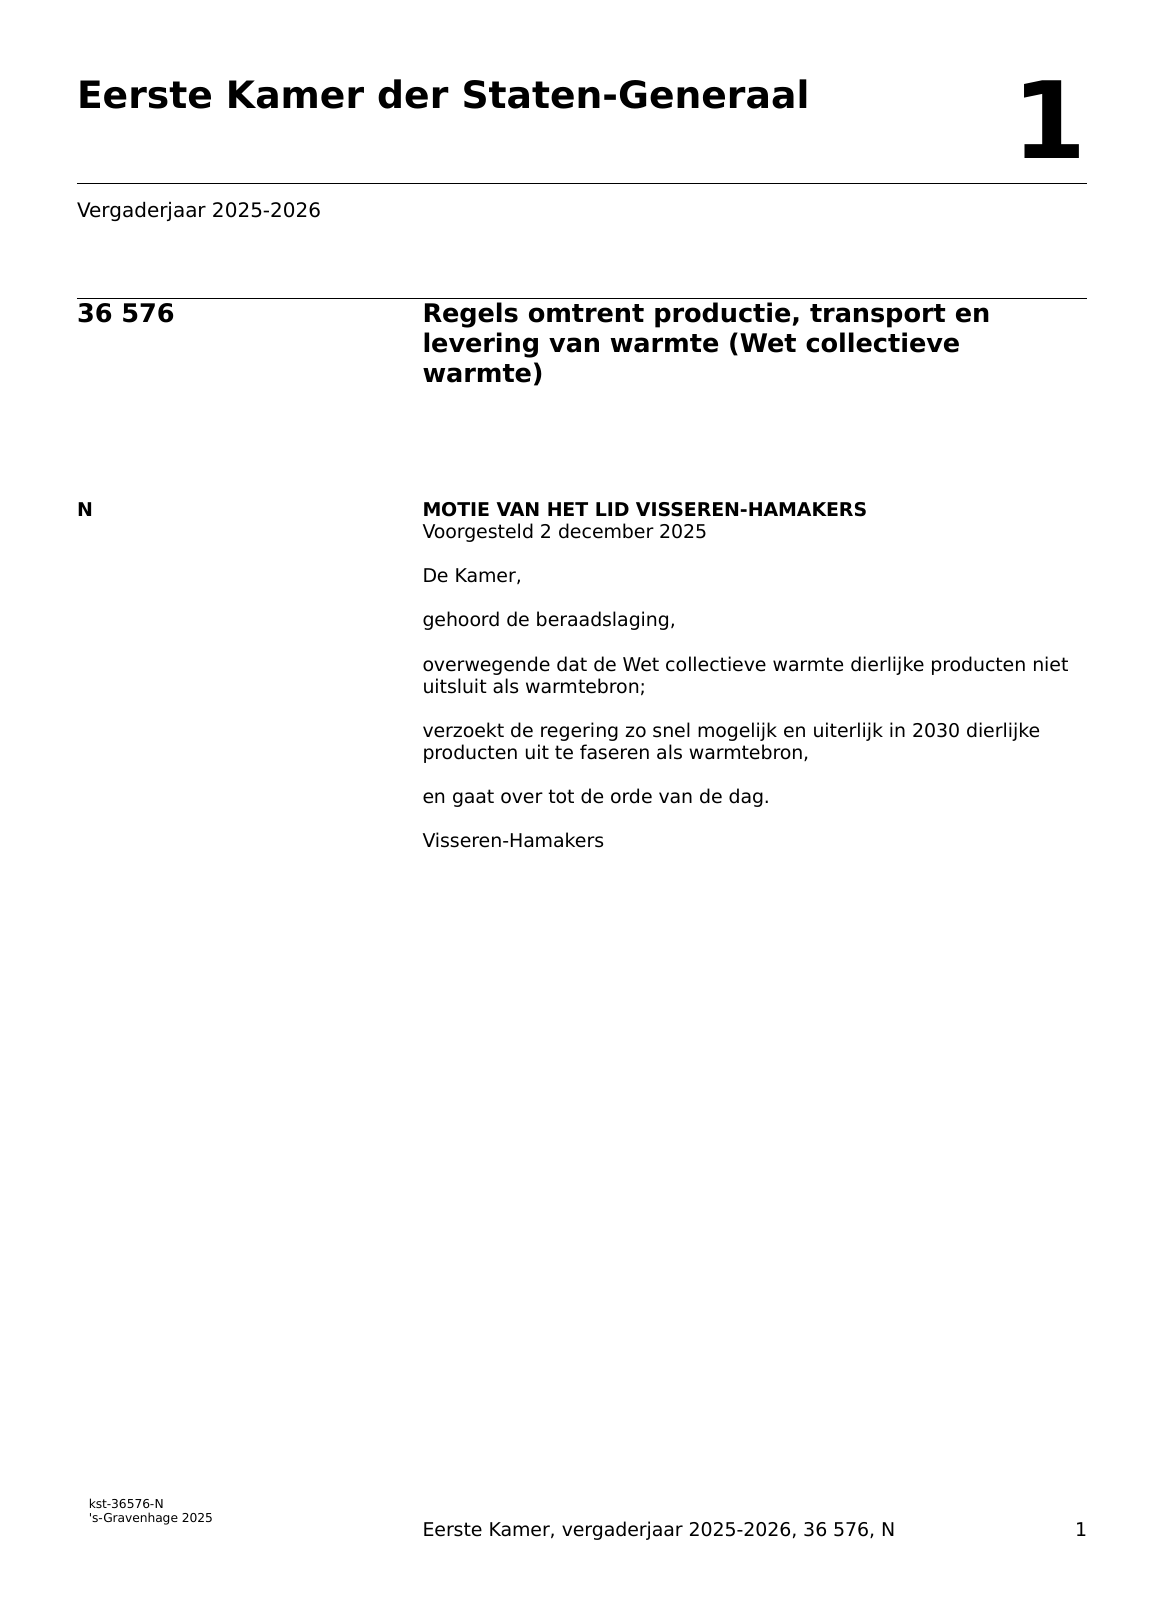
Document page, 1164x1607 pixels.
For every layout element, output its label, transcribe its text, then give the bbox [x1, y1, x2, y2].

text 's-Gravenhage 2025 [88, 1511, 323, 1525]
text De Kamer, [422, 565, 1087, 587]
text kst-36576-N [88, 1497, 323, 1511]
text en gaat over tot de orde van de dag. [422, 786, 1087, 808]
text gehoord de beraadslaging, [422, 609, 1087, 631]
table_header Eerste Kamer der Staten-Generaal [77, 59, 886, 183]
text verzoekt de regering zo snel mogelijk en uiterlijk in 2030 dierlijke producten uit te faseren als warmtebron, [422, 720, 1087, 764]
table_cell Vergaderjaar 2025-2026 [77, 184, 1087, 298]
text overwegende dat de Wet collectieve warmte dierlijke producten niet uitsluit als warmtebron; [422, 653, 1087, 697]
subtitle N MOTIE VAN HET LID VISSEREN-HAMAKERS [77, 499, 1087, 521]
subtitle 36 576 Regels omtrent productie, transport en levering van warmte (Wet collectieve warmte) [77, 299, 1087, 388]
text Voorgesteld 2 december 2025 [422, 521, 1087, 543]
table_header 1 [886, 59, 1087, 183]
text Visseren-Hamakers [422, 830, 1087, 852]
